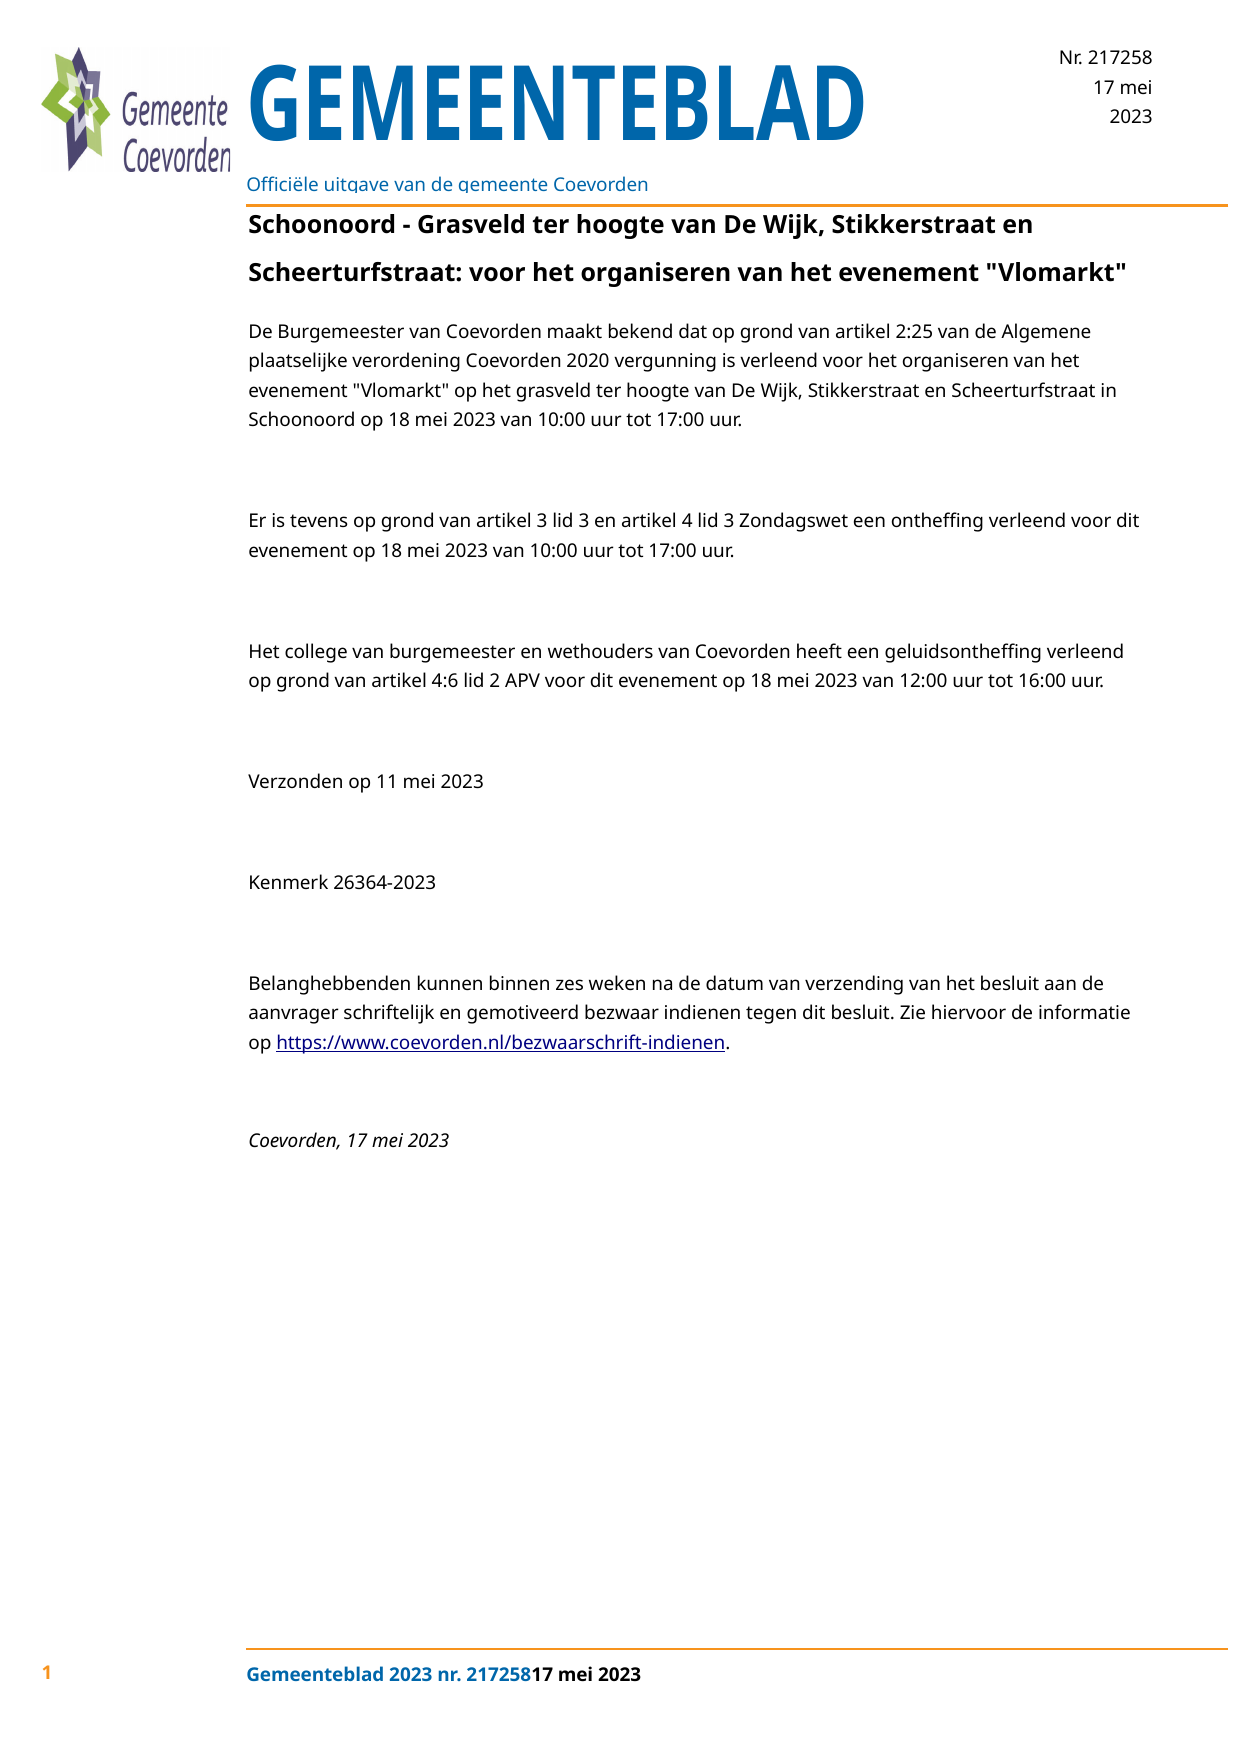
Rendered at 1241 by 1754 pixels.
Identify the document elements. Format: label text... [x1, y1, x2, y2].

text Het college van burgemeester en wethouders van Coevorden heeft een geluidsontheffing verleend op grond van artikel 4:6 lid 2 APV voor dit evenement op 18 mei 2023 van 12:00 uur tot 16:00 uur. [248, 638, 1152, 693]
picture [41, 47, 231, 172]
text Er is tevens op grond van artikel 3 lid 3 en artikel 4 lid 3 Zondagswet een ontheffing verleend voor dit evenement op 18 mei 2023 van 10:00 uur tot 17:00 uur. [248, 507, 1152, 563]
text Belanghebbenden kunnen binnen zes weken na de datum van verzending van het besluit aan de aanvrager schriftelijk en gemotiveerd bezwaar indienen tegen dit besluit. Zie hiervoor de informatie op https://www.coevorden.nl/bezwaarschrift-indienen. [248, 970, 1152, 1055]
text Coevorden, 17 mei 2023 [248, 1127, 1152, 1153]
text Schoonoord - Grasveld ter hoogte van De Wijk, Stikkerstraat en Scheerturfstraat: voor het organiseren van het evenement "Vlomarkt" [248, 207, 1152, 288]
text De Burgemeester van Coevorden maakt bekend dat op grond van artikel 2:25 van de Algemene plaatselijke verordening Coevorden 2020 vergunning is verleend voor het organiseren van het evenement "Vlomarkt" op het grasveld ter hoogte van De Wijk, Stikkerstraat en Scheerturfstraat in Schoonoord op 18 mei 2023 van 10:00 uur tot 17:00 uur. [248, 318, 1152, 432]
text Kenmerk 26364-2023 [248, 869, 1152, 895]
text Verzonden op 11 mei 2023 [248, 768, 1152, 794]
